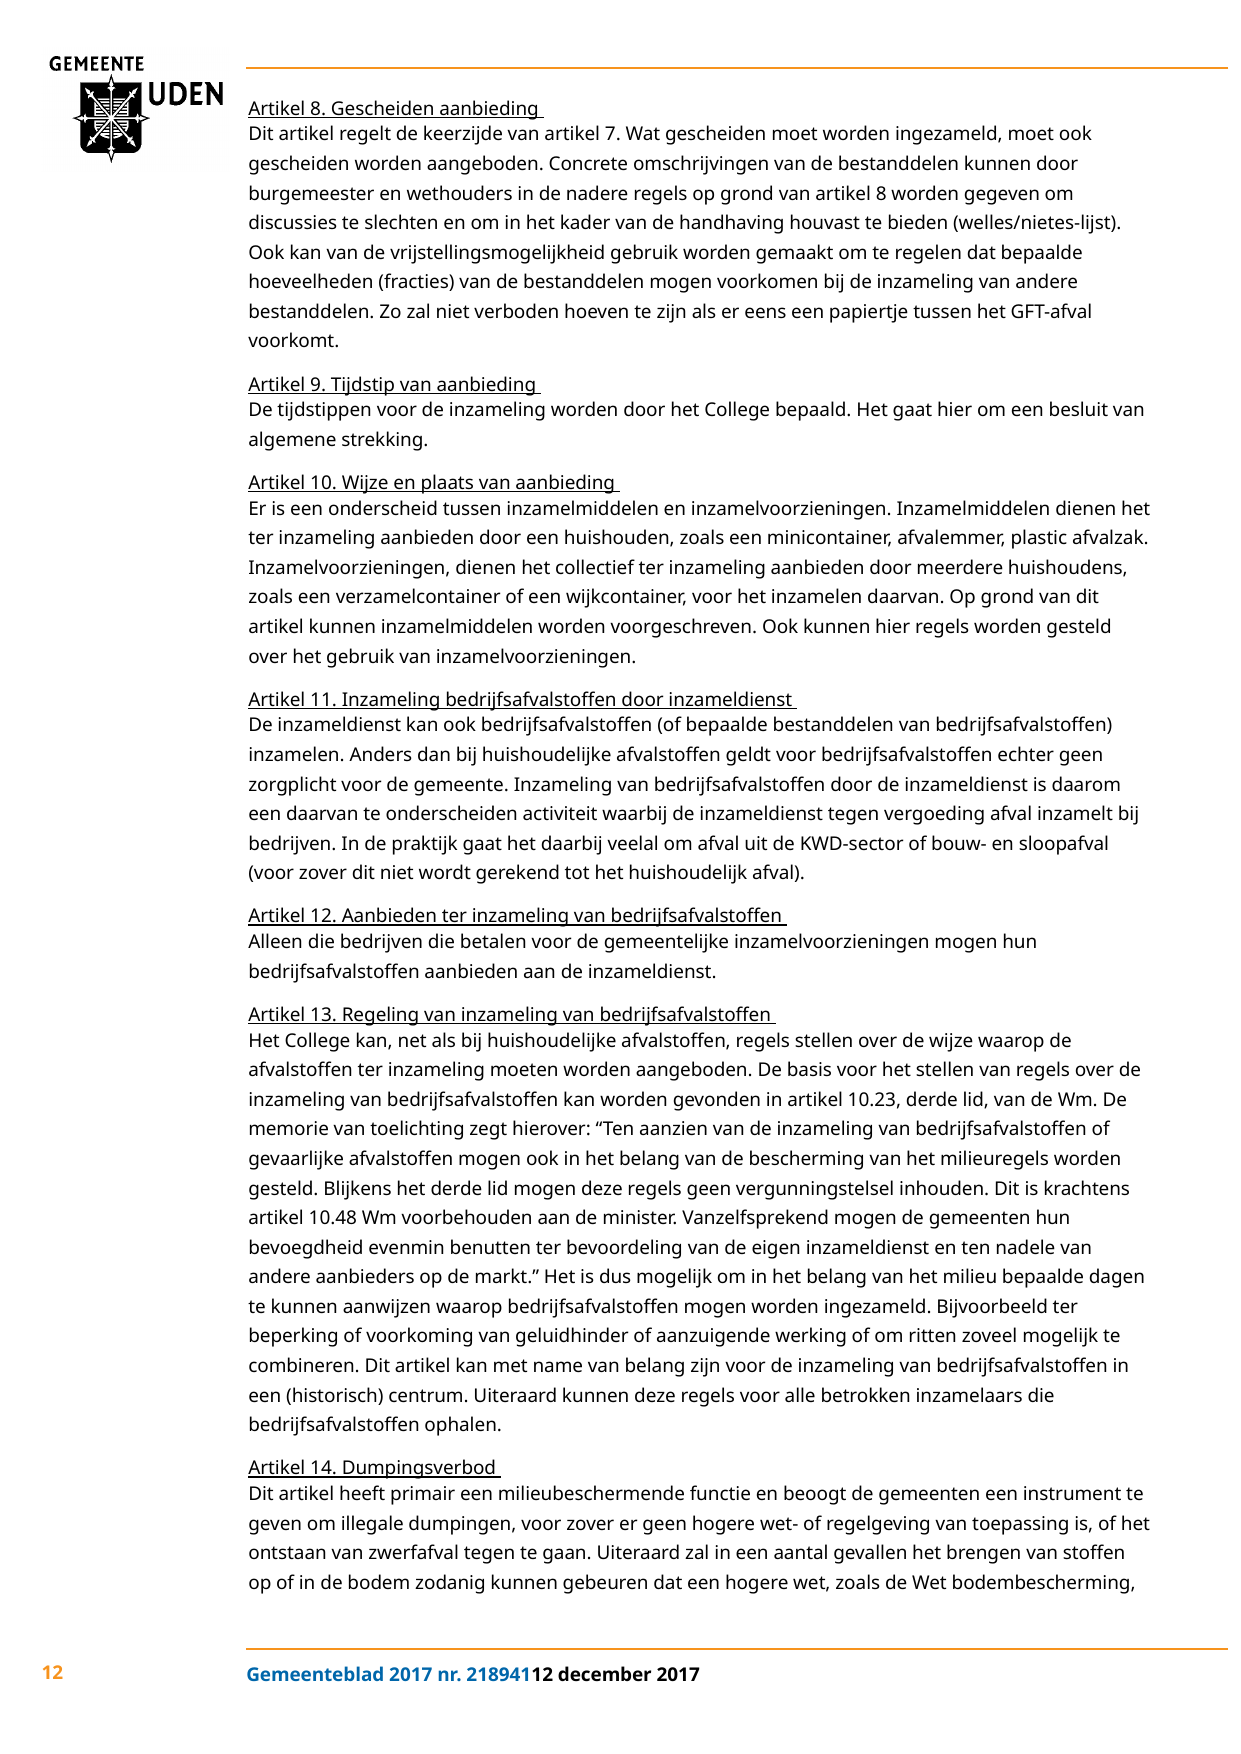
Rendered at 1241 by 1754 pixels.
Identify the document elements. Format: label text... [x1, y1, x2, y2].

text Artikel 10. Wijze en plaats van aanbieding [248, 469, 1152, 495]
text Dit artikel heeft primair een milieubeschermende functie en beoogt de gemeenten een instrument te geven om illegale dumpingen, voor zover er geen hogere wet- of regelgeving van toepassing is, of het ontstaan van zwerfafval tegen te gaan. Uiteraard zal in een aantal gevallen het brengen van stoffen op of in de bodem zodanig kunnen gebeuren dat een hogere wet, zoals de Wet bodembescherming, [248, 1480, 1152, 1595]
picture [41, 47, 231, 172]
text Artikel 9. Tijdstip van aanbieding [248, 371, 1152, 396]
text Het College kan, net als bij huishoudelijke afvalstoffen, regels stellen over de wijze waarop de afvalstoffen ter inzameling moeten worden aangeboden. De basis voor het stellen van regels over de inzameling van bedrijfsafvalstoffen kan worden gevonden in artikel 10.23, derde lid, van de Wm. De memorie van toelichting zegt hierover: “Ten aanzien van de inzameling van bedrijfsafvalstoffen of gevaarlijke afvalstoffen mogen ook in het belang van de bescherming van het milieuregels worden gesteld. Blijkens het derde lid mogen deze regels geen vergunningstelsel inhouden. Dit is krachtens artikel 10.48 Wm voorbehouden aan de minister. Vanzelfsprekend mogen de gemeenten hun bevoegdheid evenmin benutten ter bevoordeling van de eigen inzameldienst en ten nadele van andere aanbieders op de markt.” Het is dus mogelijk om in het belang van het milieu bepaalde dagen te kunnen aanwijzen waarop bedrijfsafvalstoffen mogen worden ingezameld. Bijvoorbeeld ter beperking of voorkoming van geluidhinder of aanzuigende werking of om ritten zoveel mogelijk te combineren. Dit artikel kan met name van belang zijn voor de inzameling van bedrijfsafvalstoffen in een (historisch) centrum. Uiteraard kunnen deze regels voor alle betrokken inzamelaars die bedrijfsafvalstoffen ophalen. [248, 1027, 1152, 1437]
text Alleen die bedrijven die betalen voor de gemeentelijke inzamelvoorzieningen mogen hun bedrijfsafvalstoffen aanbieden aan de inzameldienst. [248, 928, 1152, 984]
text Dit artikel regelt de keerzijde van artikel 7. Wat gescheiden moet worden ingezameld, moet ook gescheiden worden aangeboden. Concrete omschrijvingen van de bestanddelen kunnen door burgemeester en wethouders in de nadere regels op grond van artikel 8 worden gegeven om discussies te slechten en om in het kader van de handhaving houvast te bieden (welles/nietes-lijst). Ook kan van de vrijstellingsmogelijkheid gebruik worden gemaakt om te regelen dat bepaalde hoeveelheden (fracties) van de bestanddelen mogen voorkomen bij de inzameling van andere bestanddelen. Zo zal niet verboden hoeven te zijn als er eens een papiertje tussen het GFT-afval voorkomt. [248, 121, 1152, 353]
text Artikel 12. Aanbieden ter inzameling van bedrijfsafvalstoffen [248, 903, 1152, 928]
text Artikel 8. Gescheiden aanbieding [248, 95, 1152, 121]
text Er is een onderscheid tussen inzamelmiddelen en inzamelvoorzieningen. Inzamelmiddelen dienen het ter inzameling aanbieden door een huishouden, zoals een minicontainer, afvalemmer, plastic afvalzak. Inzamelvoorzieningen, dienen het collectief ter inzameling aanbieden door meerdere huishoudens, zoals een verzamelcontainer of een wijkcontainer, voor het inzamelen daarvan. Op grond van dit artikel kunnen inzamelmiddelen worden voorgeschreven. Ook kunnen hier regels worden gesteld over het gebruik van inzamelvoorzieningen. [248, 495, 1152, 668]
text Artikel 13. Regeling van inzameling van bedrijfsafvalstoffen [248, 1001, 1152, 1027]
text De tijdstippen voor de inzameling worden door het College bepaald. Het gaat hier om een besluit van algemene strekking. [248, 396, 1152, 452]
text De inzameldienst kan ook bedrijfsafvalstoffen (of bepaalde bestanddelen van bedrijfsafvalstoffen) inzamelen. Anders dan bij huishoudelijke afvalstoffen geldt voor bedrijfsafvalstoffen echter geen zorgplicht voor de gemeente. Inzameling van bedrijfsafvalstoffen door de inzameldienst is daarom een daarvan te onderscheiden activiteit waarbij de inzameldienst tegen vergoeding afval inzamelt bij bedrijven. In de praktijk gaat het daarbij veelal om afval uit de KWD-sector of bouw- en sloopafval (voor zover dit niet wordt gerekend tot het huishoudelijk afval). [248, 712, 1152, 885]
text Artikel 11. Inzameling bedrijfsafvalstoffen door inzameldienst [248, 686, 1152, 712]
text Artikel 14. Dumpingsverbod [248, 1454, 1152, 1480]
